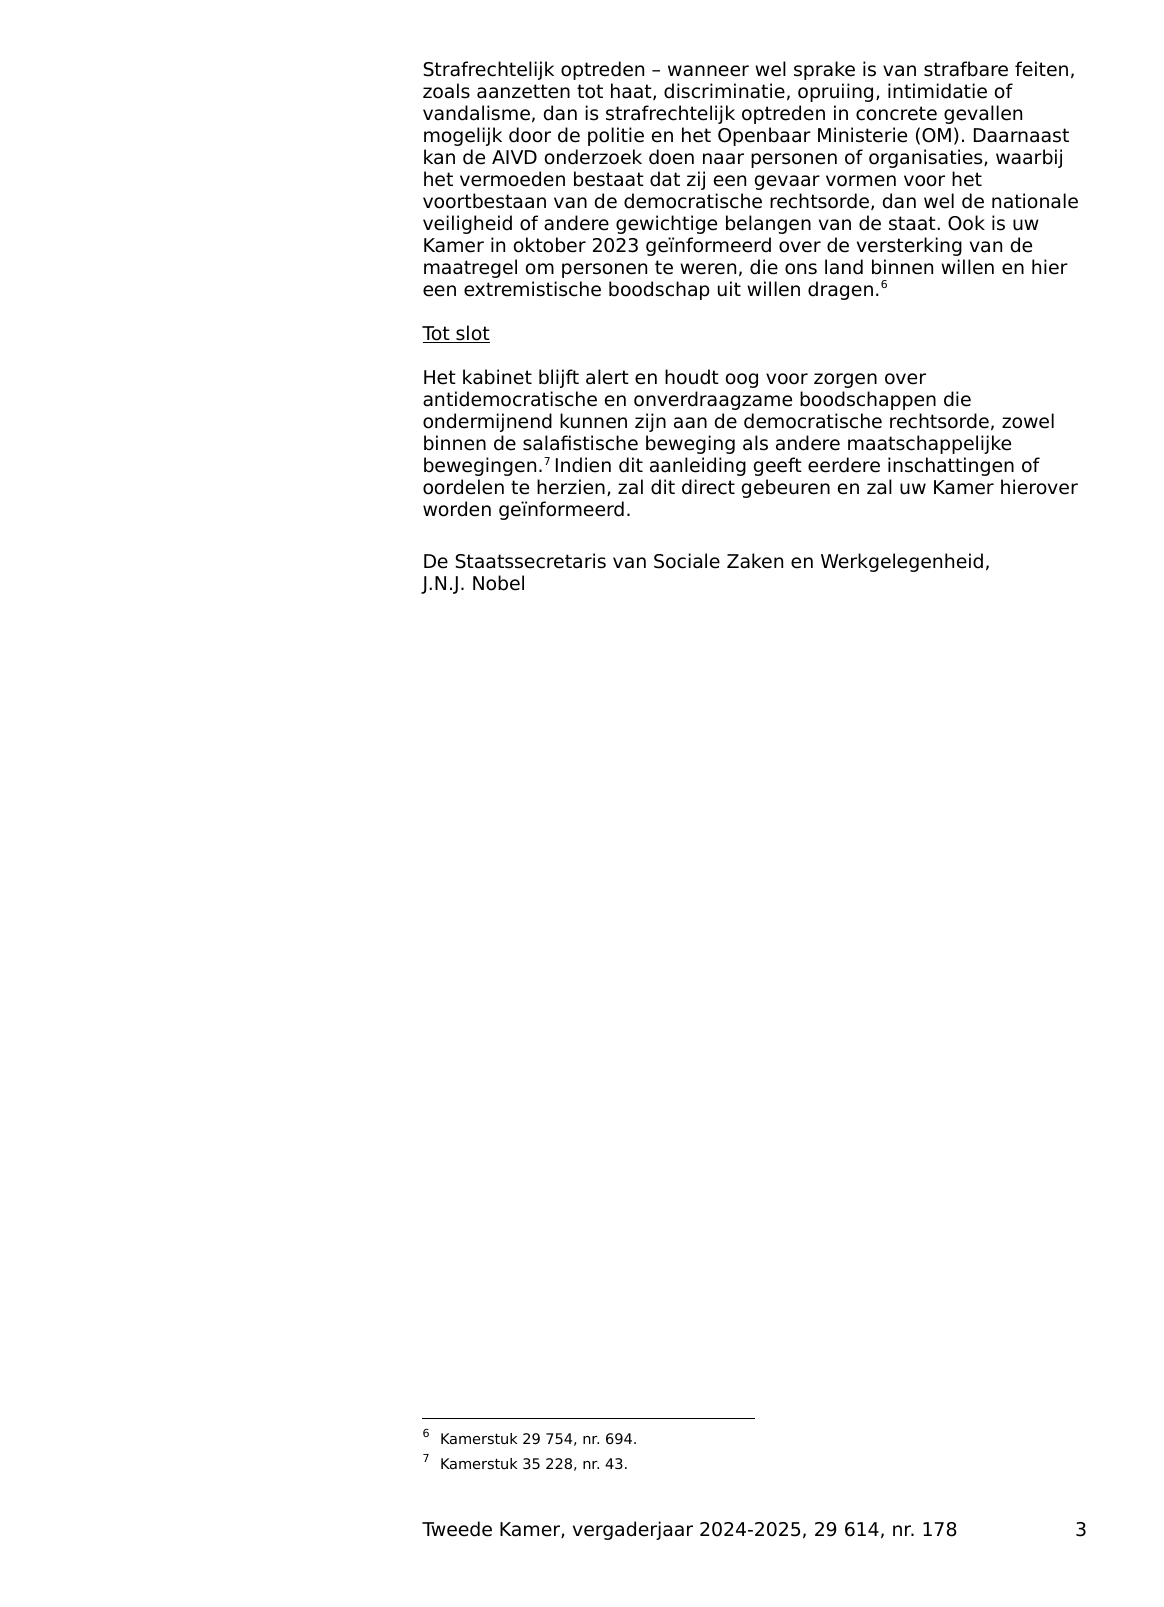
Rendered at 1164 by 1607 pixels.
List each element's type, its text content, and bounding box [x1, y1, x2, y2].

text De Staatssecretaris van Sociale Zaken en Werkgelegenheid, J.N.J. Nobel [422, 551, 1087, 595]
text Kamerstuk 35 228, nr. 43. [422, 1452, 1087, 1474]
text Het kabinet blijft alert en houdt oog voor zorgen over antidemocratische en onverdraagzame boodschappen die ondermijnend kunnen zijn aan de democratische rechtsorde, zowel binnen de salafistische beweging als andere maatschappelijke bewegingen.Indien dit aanleiding geeft eerdere inschattingen of oordelen te herzien, zal dit direct gebeuren en zal uw Kamer hierover worden geïnformeerd. [422, 367, 1087, 521]
subtitle Tot slot [422, 323, 1087, 345]
text Kamerstuk 29 754, nr. 694. [422, 1427, 1087, 1449]
text Strafrechtelijk optreden – wanneer wel sprake is van strafbare feiten, zoals aanzetten tot haat, discriminatie, opruiing, intimidatie of vandalisme, dan is strafrechtelijk optreden in concrete gevallen mogelijk door de politie en het Openbaar Ministerie (OM). Daarnaast kan de AIVD onderzoek doen naar personen of organisaties, waarbij het vermoeden bestaat dat zij een gevaar vormen voor het voortbestaan van de democratische rechtsorde, dan wel de nationale veiligheid of andere gewichtige belangen van de staat. Ook is uw Kamer in oktober 2023 geïnformeerd over de versterking van de maatregel om personen te weren, die ons land binnen willen en hier een extremistische boodschap uit willen dragen. [422, 59, 1087, 301]
